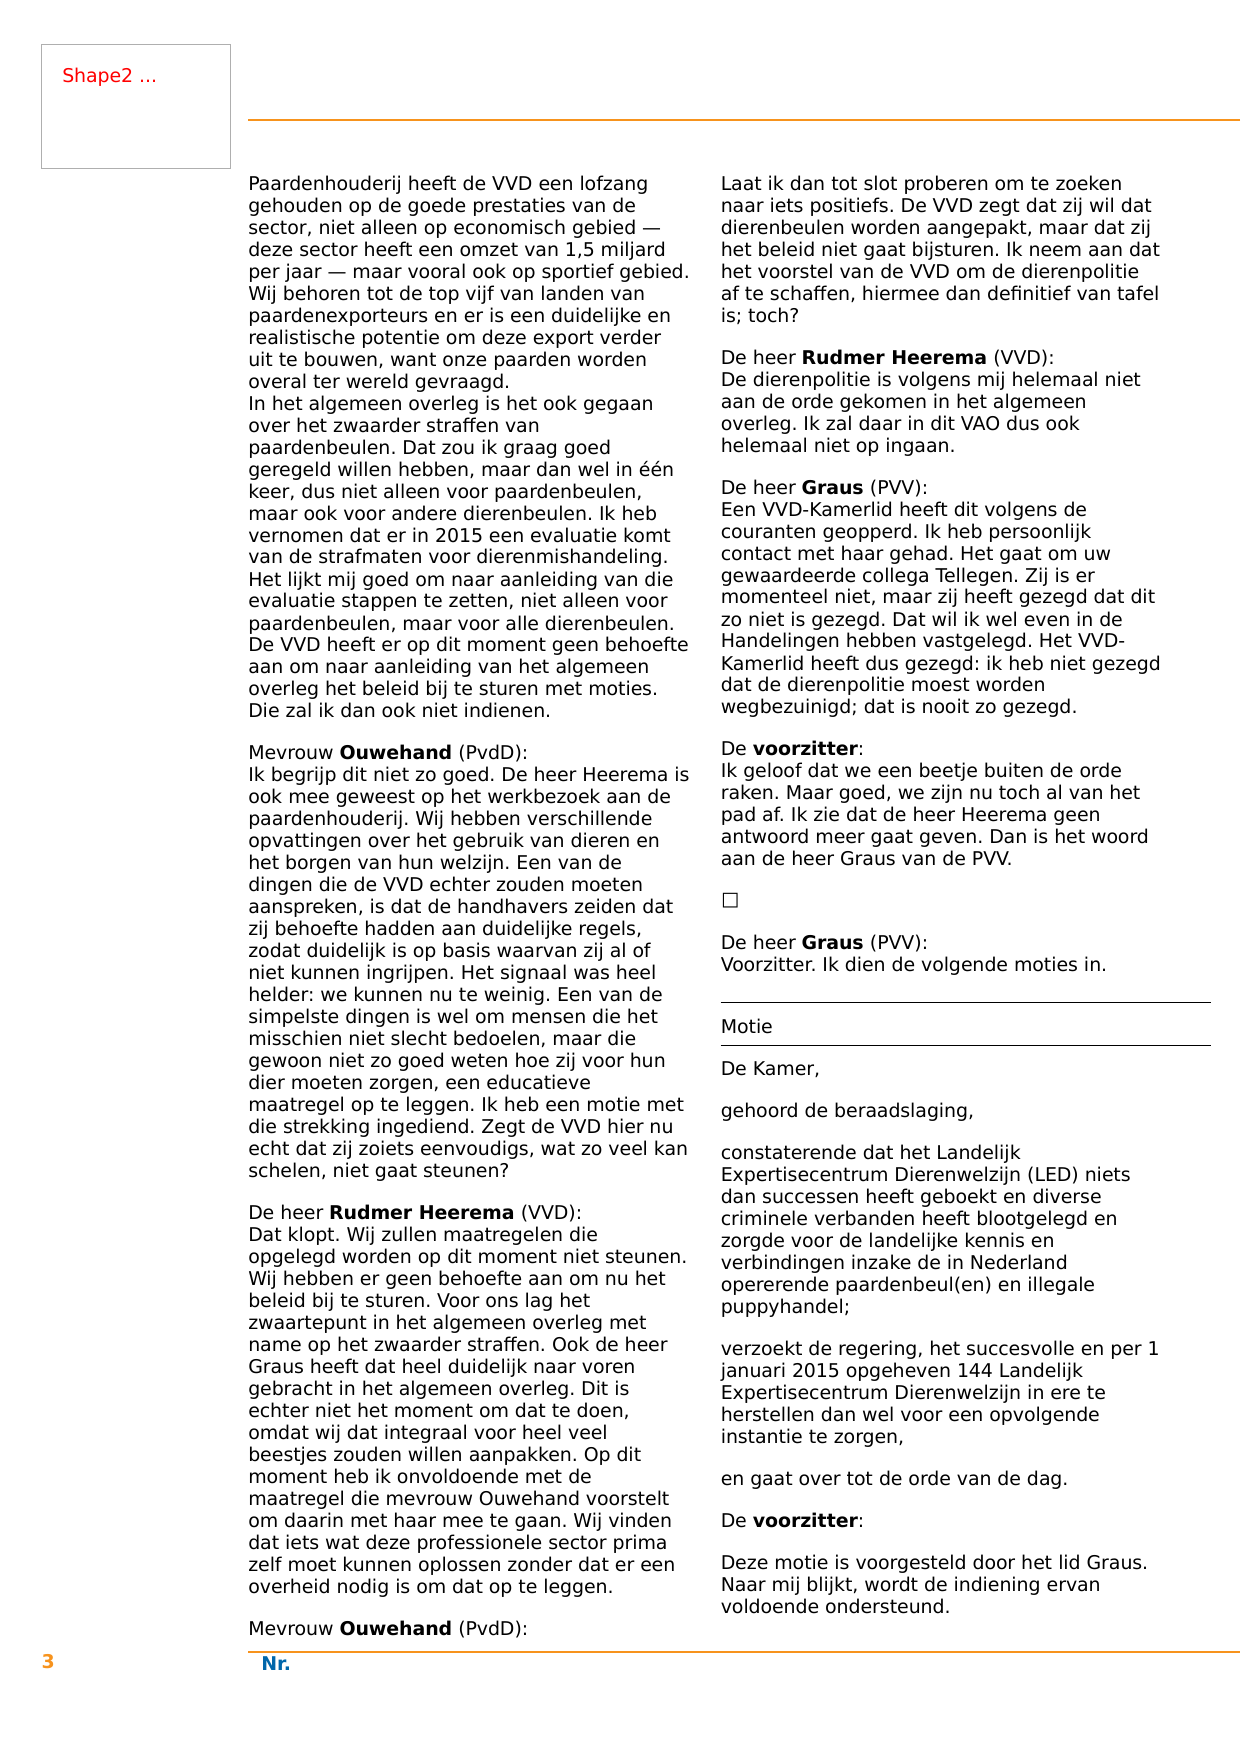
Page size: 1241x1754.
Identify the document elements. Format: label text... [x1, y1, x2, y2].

text gehoord de beraadslaging, [721, 1100, 1163, 1122]
text Een VVD-Kamerlid heeft dit volgens de couranten geopperd. Ik heb persoonlijk contact met haar gehad. Het gaat om uw gewaardeerde collega Tellegen. Zij is er momenteel niet, maar zij heeft gezegd dat dit zo niet is gezegd. Dat wil ik wel even in de Handelingen hebben vastgelegd. Het VVD-Kamerlid heeft dus gezegd: ik heb niet gezegd dat de dierenpolitie moest worden wegbezuinigd; dat is nooit zo gezegd. [721, 498, 1163, 718]
text In het algemeen overleg is het ook gegaan over het zwaarder straffen van paardenbeulen. Dat zou ik graag goed geregeld willen hebben, maar dan wel in één keer, dus niet alleen voor paardenbeulen, maar ook voor andere dierenbeulen. Ik heb vernomen dat er in 2015 een evaluatie komt van de strafmaten voor dierenmishandeling. Het lijkt mij goed om naar aanleiding van die evaluatie stappen te zetten, niet alleen voor paardenbeulen, maar voor alle dierenbeulen. [248, 393, 691, 634]
text Ik geloof dat we een beetje buiten de orde raken. Maar goed, we zijn nu toch al van het pad af. Ik zie dat de heer Heerema geen antwoord meer gaat geven. Dan is het woord aan de heer Graus van de PVV. [721, 760, 1163, 870]
text De heer Rudmer Heerema (VVD): [721, 347, 1163, 369]
text ⬜ [721, 890, 1163, 912]
text De heer Graus (PVV): [721, 932, 1163, 954]
text Deze motie is voorgesteld door het lid Graus. Naar mij blijkt, wordt de indiening ervan voldoende ondersteund. [721, 1552, 1163, 1618]
text De voorzitter: [721, 1510, 1163, 1532]
text De Kamer, [721, 1058, 1163, 1080]
text verzoekt de regering, het succesvolle en per 1 januari 2015 opgeheven 144 Landelijk Expertisecentrum Dierenwelzijn in ere te herstellen dan wel voor een opvolgende instantie te zorgen, [721, 1338, 1163, 1448]
text Laat ik dan tot slot proberen om te zoeken naar iets positiefs. De VVD zegt dat zij wil dat dierenbeulen worden aangepakt, maar dat zij het beleid niet gaat bijsturen. Ik neem aan dat het voorstel van de VVD om de dierenpolitie af te schaffen, hiermee dan definitief van tafel is; toch? [721, 173, 1163, 327]
text Ik begrijp dit niet zo goed. De heer Heerema is ook mee geweest op het werkbezoek aan de paardenhouderij. Wij hebben verschillende opvattingen over het gebruik van dieren en het borgen van hun welzijn. Een van de dingen die de VVD echter zouden moeten aanspreken, is dat de handhavers zeiden dat zij behoefte hadden aan duidelijke regels, zodat duidelijk is op basis waarvan zij al of niet kunnen ingrijpen. Het signaal was heel helder: we kunnen nu te weinig. Een van de simpelste dingen is wel om mensen die het misschien niet slecht bedoelen, maar die gewoon niet zo goed weten hoe zij voor hun dier moeten zorgen, een educatieve maatregel op te leggen. Ik heb een motie met die strekking ingediend. Zegt de VVD hier nu echt dat zij zoiets eenvoudigs, wat zo veel kan schelen, niet gaat steunen? [248, 764, 691, 1182]
text Voorzitter. Ik dien de volgende moties in. [721, 954, 1163, 976]
text Dat klopt. Wij zullen maatregelen die opgelegd worden op dit moment niet steunen. Wij hebben er geen behoefte aan om nu het beleid bij te sturen. Voor ons lag het zwaartepunt in het algemeen overleg met name op het zwaarder straffen. Ook de heer Graus heeft dat heel duidelijk naar voren gebracht in het algemeen overleg. Dit is echter niet het moment om dat te doen, omdat wij dat integraal voor heel veel beestjes zouden willen aanpakken. Op dit moment heb ik onvoldoende met de maatregel die mevrouw Ouwehand voorstelt om daarin met haar mee te gaan. Wij vinden dat iets wat deze professionele sector prima zelf moet kunnen oplossen zonder dat er een overheid nodig is om dat op te leggen. [248, 1224, 691, 1597]
text Mevrouw Ouwehand (PvdD): [248, 742, 691, 764]
text Paardenhouderij heeft de VVD een lofzang gehouden op de goede prestaties van de sector, niet alleen op economisch gebied — deze sector heeft een omzet van 1,5 miljard per jaar — maar vooral ook op sportief gebied. Wij behoren tot de top vijf van landen van paardenexporteurs en er is een duidelijke en realistische potentie om deze export verder uit te bouwen, want onze paarden worden overal ter wereld gevraagd. [248, 173, 691, 393]
text De dierenpolitie is volgens mij helemaal niet aan de orde gekomen in het algemeen overleg. Ik zal daar in dit VAO dus ook helemaal niet op ingaan. [721, 369, 1163, 457]
text De VVD heeft er op dit moment geen behoefte aan om naar aanleiding van het algemeen overleg het beleid bij te sturen met moties. Die zal ik dan ook niet indienen. [248, 634, 691, 722]
text De heer Rudmer Heerema (VVD): [248, 1202, 691, 1224]
text Mevrouw Ouwehand (PvdD): [248, 1617, 691, 1639]
text Motie [721, 1016, 1163, 1038]
text constaterende dat het Landelijk Expertisecentrum Dierenwelzijn (LED) niets dan successen heeft geboekt en diverse criminele verbanden heeft blootgelegd en zorgde voor de landelijke kennis en verbindingen inzake de in Nederland opererende paardenbeul(en) en illegale puppyhandel; [721, 1142, 1163, 1318]
text en gaat over tot de orde van de dag. [721, 1468, 1163, 1490]
text De heer Graus (PVV): [721, 477, 1163, 498]
text De voorzitter: [721, 738, 1163, 760]
